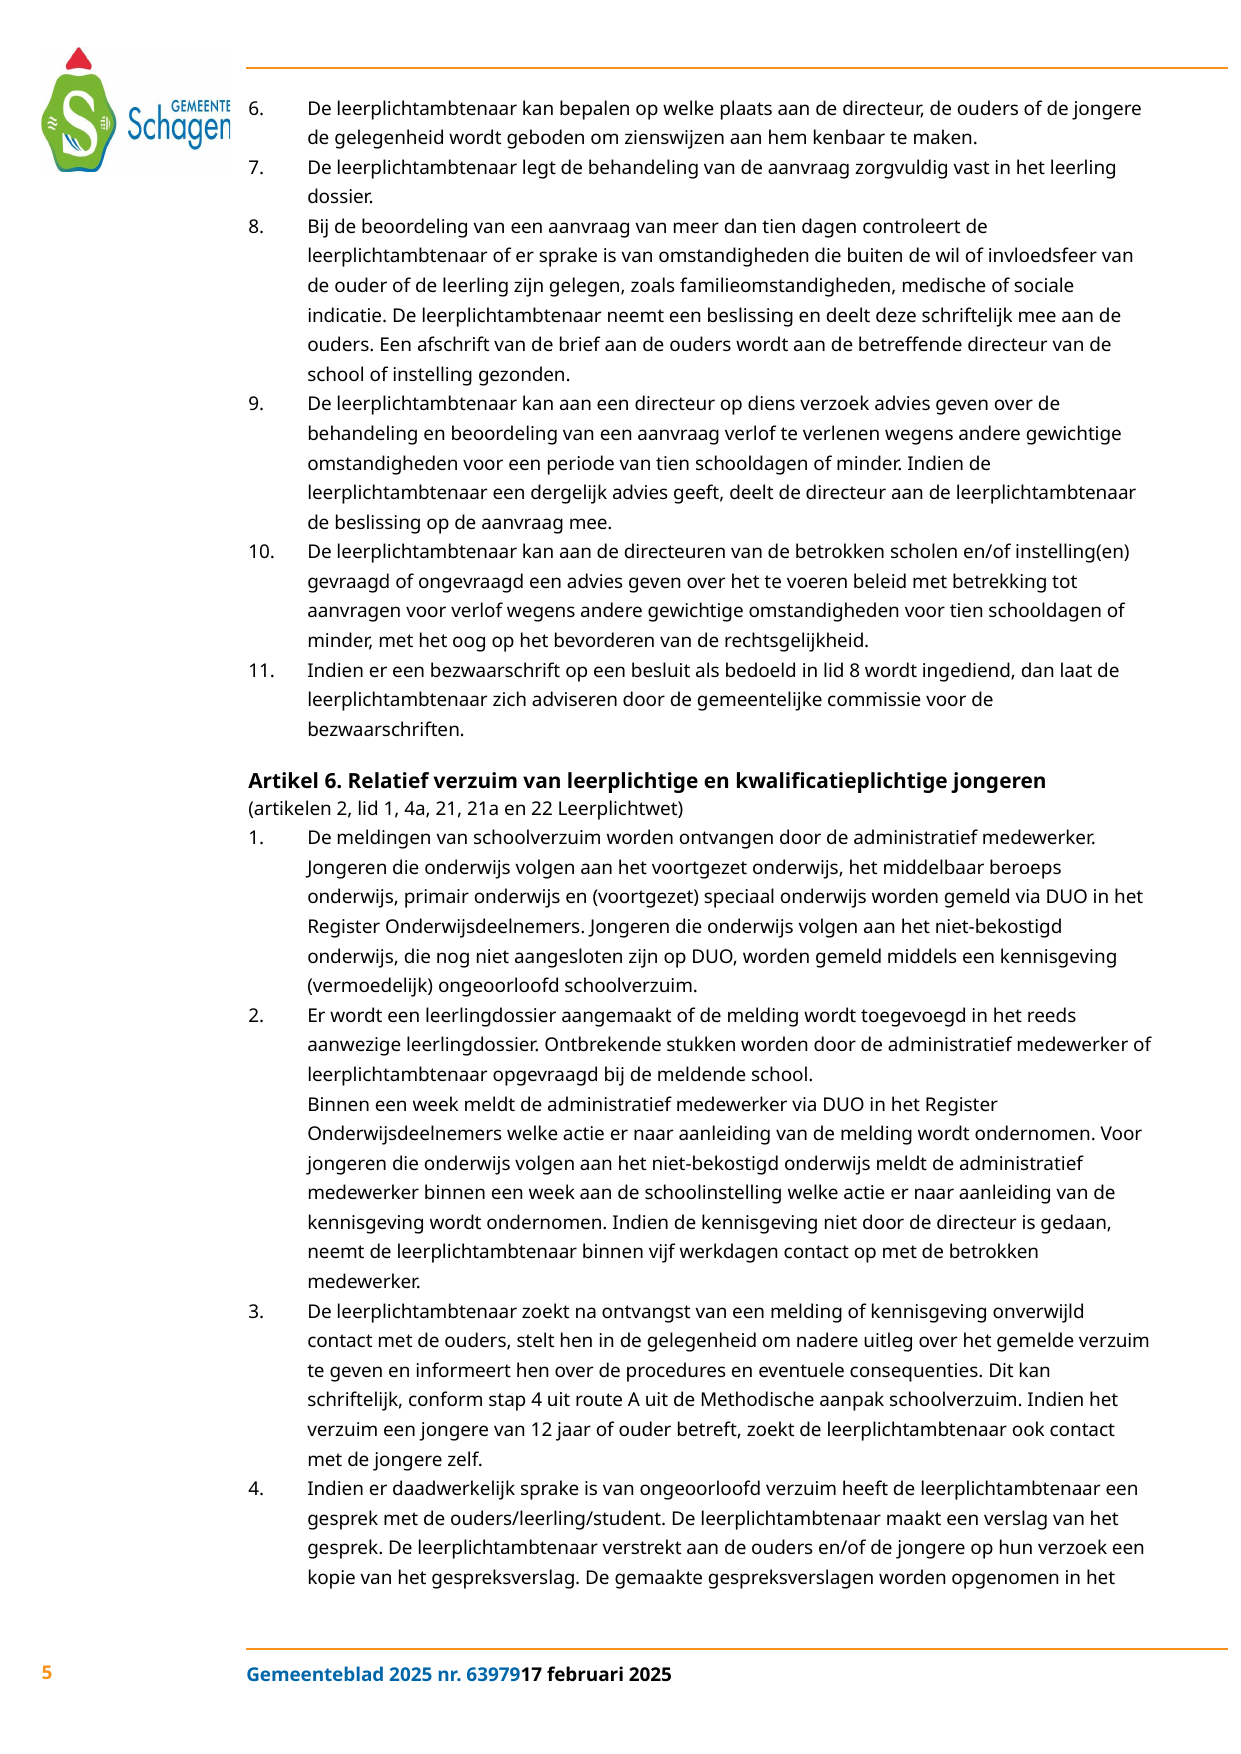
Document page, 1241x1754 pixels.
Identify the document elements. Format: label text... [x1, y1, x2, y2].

text (artikelen 2, lid 1, 4a, 21, 21a en 22 Leerplichtwet) [248, 795, 1152, 821]
list Binnen een week meldt de administratief medewerker via DUO in het Register Onderwijsdeelnemers welke actie er naar aanleiding van de melding wordt ondernomen. Voor jongeren die onderwijs volgen aan het niet-bekostigd onderwijs meldt de administratief medewerker binnen een week aan de schoolinstelling welke actie er naar aanleiding van de kennisgeving wordt ondernomen. Indien de kennisgeving niet door de directeur is gedaan, neemt de leerplichtambtenaar binnen vijf werkdagen contact op met de betrokken medewerker. [248, 1091, 1152, 1294]
list De leerplichtambtenaar zoekt na ontvangst van een melding of kennisgeving onverwijld contact met de ouders, stelt hen in de gelegenheid om nadere uitleg over het gemelde verzuim te geven en informeert hen over de procedures en eventuele consequenties. Dit kan schriftelijk, conform stap 4 uit route A uit de Methodische aanpak schoolverzuim. Indien het verzuim een jongere van 12 jaar of ouder betreft, zoekt de leerplichtambtenaar ook contact met de jongere zelf. [248, 1298, 1152, 1471]
list Indien er een bezwaarschrift op een besluit als bedoeld in lid 8 wordt ingediend, dan laat de leerplichtambtenaar zich adviseren door de gemeentelijke commissie voor de bezwaarschriften. [248, 657, 1152, 742]
picture [41, 47, 231, 172]
list De leerplichtambtenaar legt de behandeling van de aanvraag zorgvuldig vast in het leerling dossier. [248, 154, 1152, 209]
list Bij de beoordeling van een aanvraag van meer dan tien dagen controleert de leerplichtambtenaar of er sprake is van omstandigheden die buiten de wil of invloedsfeer van de ouder of de leerling zijn gelegen, zoals familieomstandigheden, medische of sociale indicatie. De leerplichtambtenaar neemt een beslissing en deelt deze schriftelijk mee aan de ouders. Een afschrift van de brief aan de ouders wordt aan de betreffende directeur van de school of instelling gezonden. [248, 213, 1152, 387]
text Artikel 6. Relatief verzuim van leerplichtige en kwalificatieplichtige jongeren [248, 766, 1152, 795]
list De meldingen van schoolverzuim worden ontvangen door de administratief medewerker. Jongeren die onderwijs volgen aan het voortgezet onderwijs, het middelbaar beroeps onderwijs, primair onderwijs en (voortgezet) speciaal onderwijs worden gemeld via DUO in het Register Onderwijsdeelnemers. Jongeren die onderwijs volgen aan het niet-bekostigd onderwijs, die nog niet aangesloten zijn op DUO, worden gemeld middels een kennisgeving (vermoedelijk) ongeoorloofd schoolverzuim. [248, 824, 1152, 998]
list De leerplichtambtenaar kan bepalen op welke plaats aan de directeur, de ouders of de jongere de gelegenheid wordt geboden om zienswijzen aan hem kenbaar te maken. [248, 95, 1152, 150]
list De leerplichtambtenaar kan aan de directeuren van de betrokken scholen en/of instelling(en) gevraagd of ongevraagd een advies geven over het te voeren beleid met betrekking tot aanvragen voor verlof wegens andere gewichtige omstandigheden voor tien schooldagen of minder, met het oog op het bevorderen van de rechtsgelijkheid. [248, 538, 1152, 653]
list Indien er daadwerkelijk sprake is van ongeoorloofd verzuim heeft de leerplichtambtenaar een gesprek met de ouders/leerling/student. De leerplichtambtenaar maakt een verslag van het gesprek. De leerplichtambtenaar verstrekt aan de ouders en/of de jongere op hun verzoek een kopie van het gespreksverslag. De gemaakte gespreksverslagen worden opgenomen in het [248, 1475, 1152, 1590]
list De leerplichtambtenaar kan aan een directeur op diens verzoek advies geven over de behandeling en beoordeling van een aanvraag verlof te verlenen wegens andere gewichtige omstandigheden voor een periode van tien schooldagen of minder. Indien de leerplichtambtenaar een dergelijk advies geeft, deelt de directeur aan de leerplichtambtenaar de beslissing op de aanvraag mee. [248, 391, 1152, 535]
list Er wordt een leerlingdossier aangemaakt of de melding wordt toegevoegd in het reeds aanwezige leerlingdossier. Ontbrekende stukken worden door de administratief medewerker of leerplichtambtenaar opgevraagd bij de meldende school. [248, 1002, 1152, 1087]
